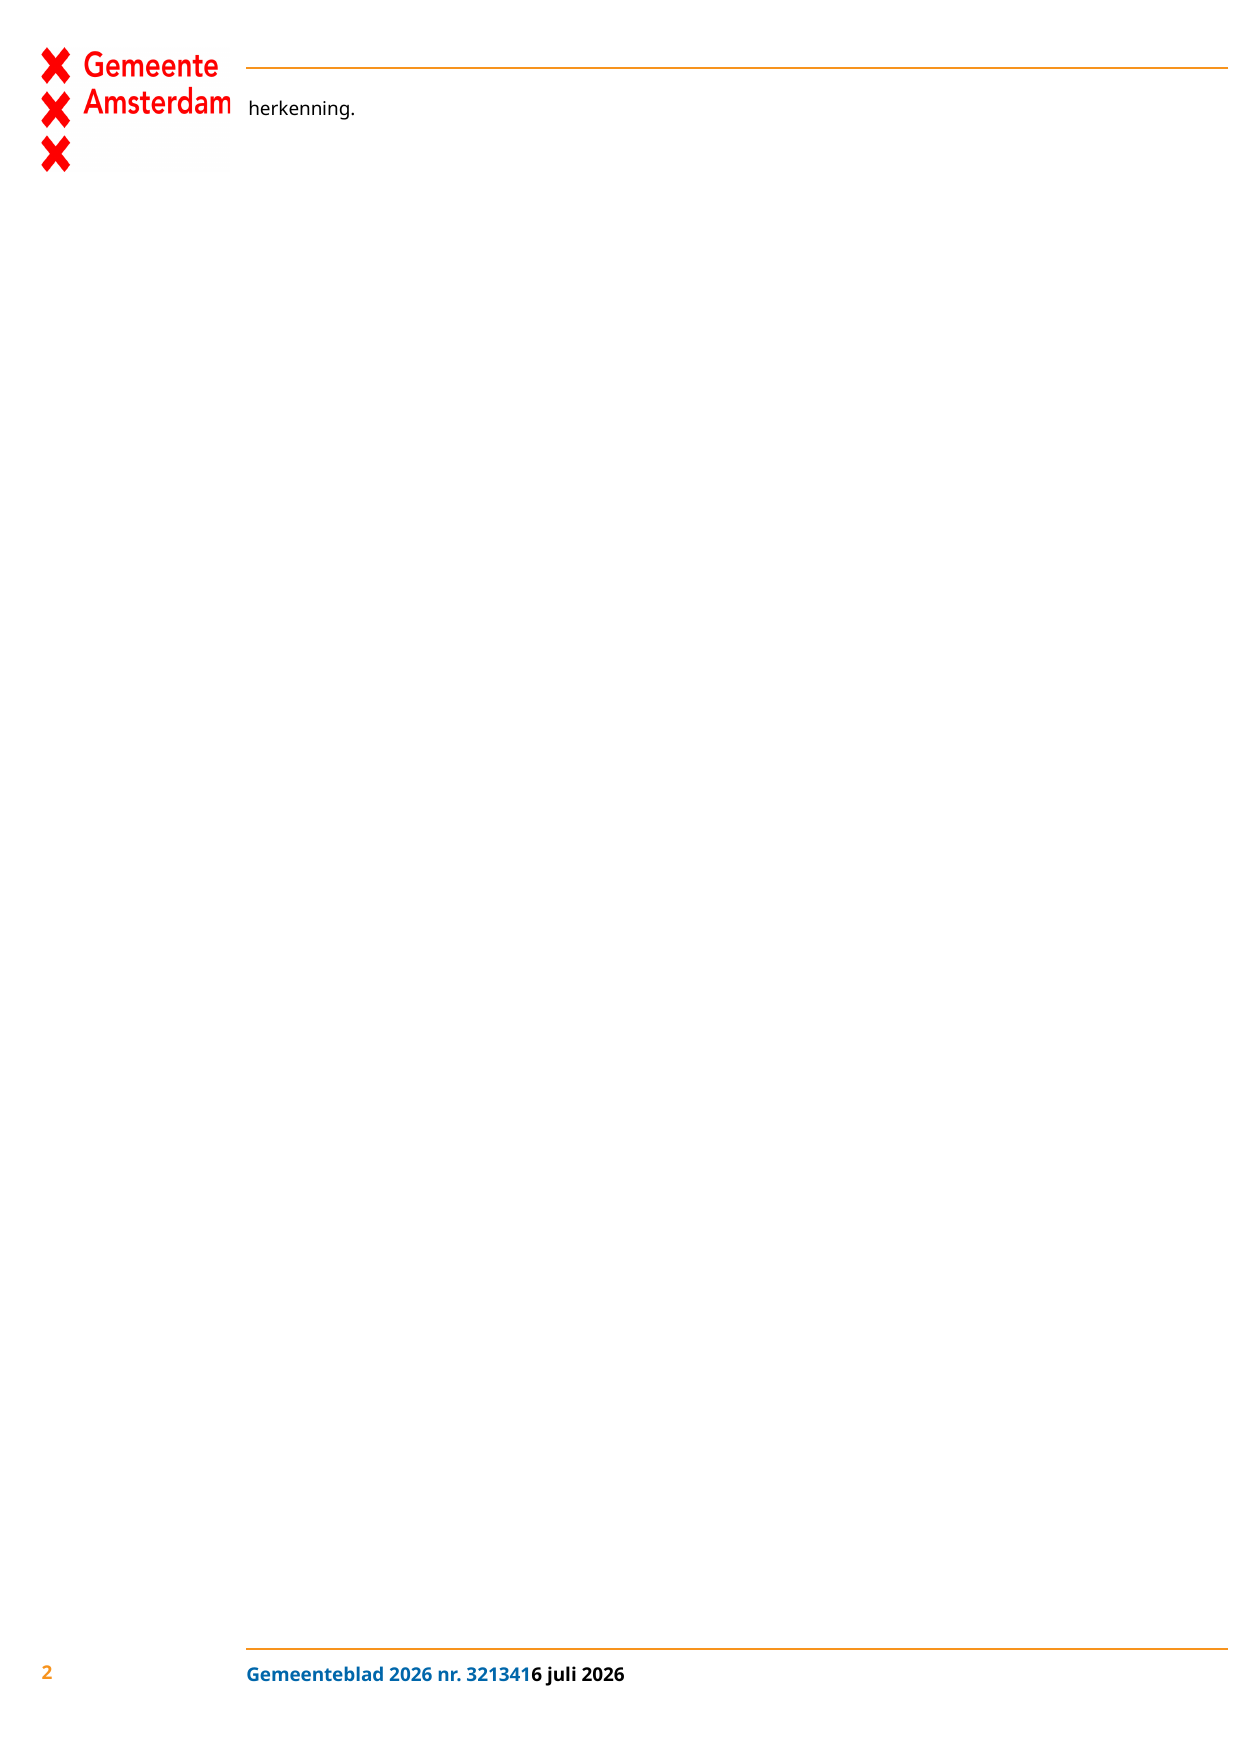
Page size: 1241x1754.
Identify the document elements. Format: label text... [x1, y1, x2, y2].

text herkenning. [248, 95, 1152, 121]
picture [41, 47, 231, 172]
